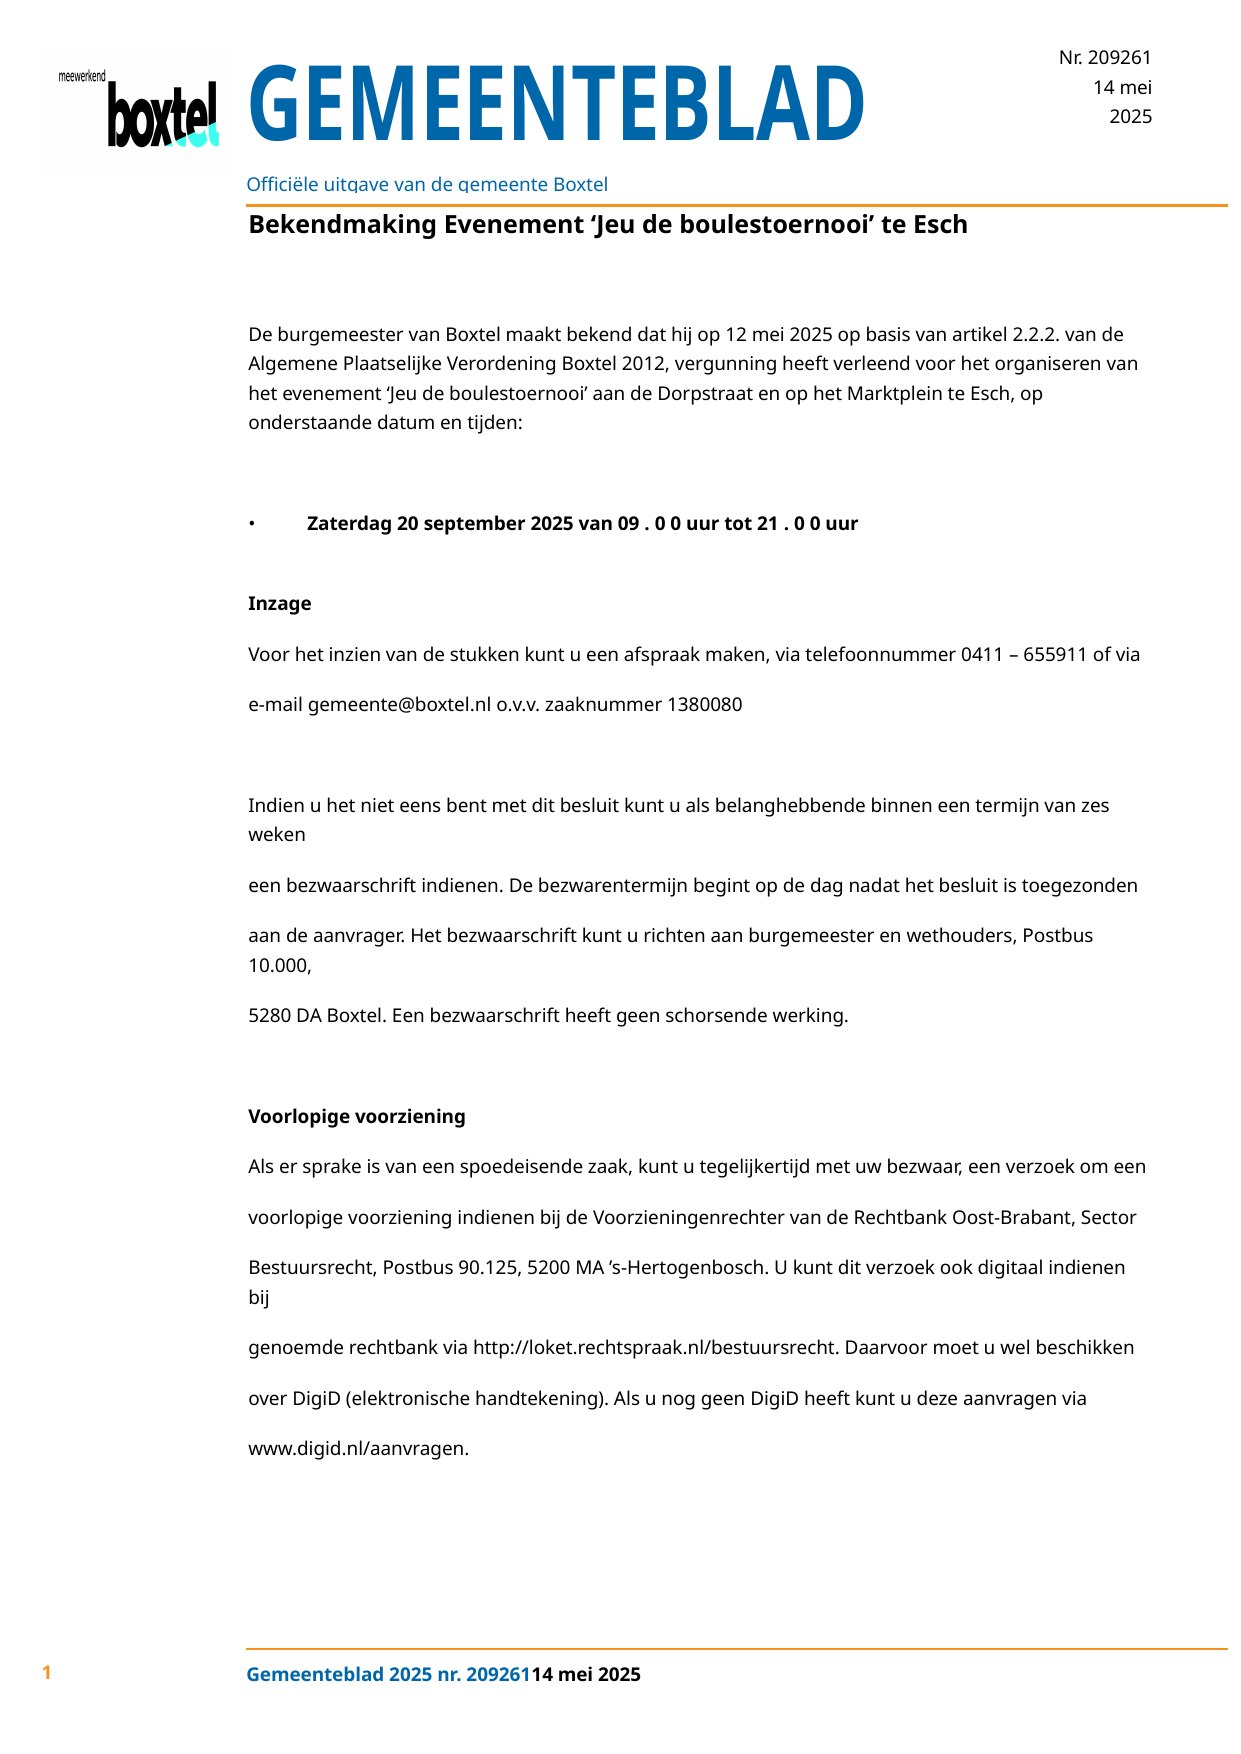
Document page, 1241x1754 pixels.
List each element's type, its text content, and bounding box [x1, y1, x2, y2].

text Bestuursrecht, Postbus 90.125, 5200 MA ’s-Hertogenbosch. U kunt dit verzoek ook digitaal indienen bij [248, 1254, 1152, 1310]
text e-mail gemeente@boxtel.nl o.v.v. zaaknummer 1380080 [248, 691, 1152, 717]
text Voor het inzien van de stukken kunt u een afspraak maken, via telefoonnummer 0411 – 655911 of via [248, 641, 1152, 666]
text Bekendmaking Evenement ‘Jeu de boulestoernooi’ te Esch [248, 207, 1152, 241]
text een bezwaarschrift indienen. De bezwarentermijn begint op de dag nadat het besluit is toegezonden [248, 872, 1152, 898]
text www.digid.nl/aanvragen. [248, 1435, 1152, 1461]
text Voorlopige voorziening [248, 1103, 1152, 1129]
text over DigiD (elektronische handtekening). Als u nog geen DigiD heeft kunt u deze aanvragen via [248, 1385, 1152, 1411]
text genoemde rechtbank via http://loket.rechtspraak.nl/bestuursrecht. Daarvoor moet u wel beschikken [248, 1334, 1152, 1360]
list Zaterdag 20 september 2025 van 09 . 0 0 uur tot 21 . 0 0 uur [248, 510, 1152, 536]
text Indien u het niet eens bent met dit besluit kunt u als belanghebbende binnen een termijn van zes weken [248, 792, 1152, 847]
text Inzage [248, 590, 1152, 616]
text voorlopige voorziening indienen bij de Voorzieningenrechter van de Rechtbank Oost-Brabant, Sector [248, 1204, 1152, 1230]
text 5280 DA Boxtel. Een bezwaarschrift heeft geen schorsende werking. [248, 1002, 1152, 1028]
picture [41, 47, 231, 172]
text De burgemeester van Boxtel maakt bekend dat hij op 12 mei 2025 op basis van artikel 2.2.2. van de Algemene Plaatselijke Verordening Boxtel 2012, vergunning heeft verleend voor het organiseren van het evenement ‘Jeu de boulestoernooi’ aan de Dorpstraat en op het Marktplein te Esch, op onderstaande datum en tijden: [248, 321, 1152, 435]
text aan de aanvrager. Het bezwaarschrift kunt u richten aan burgemeester en wethouders, Postbus 10.000, [248, 922, 1152, 978]
text Als er sprake is van een spoedeisende zaak, kunt u tegelijkertijd met uw bezwaar, een verzoek om een [248, 1154, 1152, 1179]
